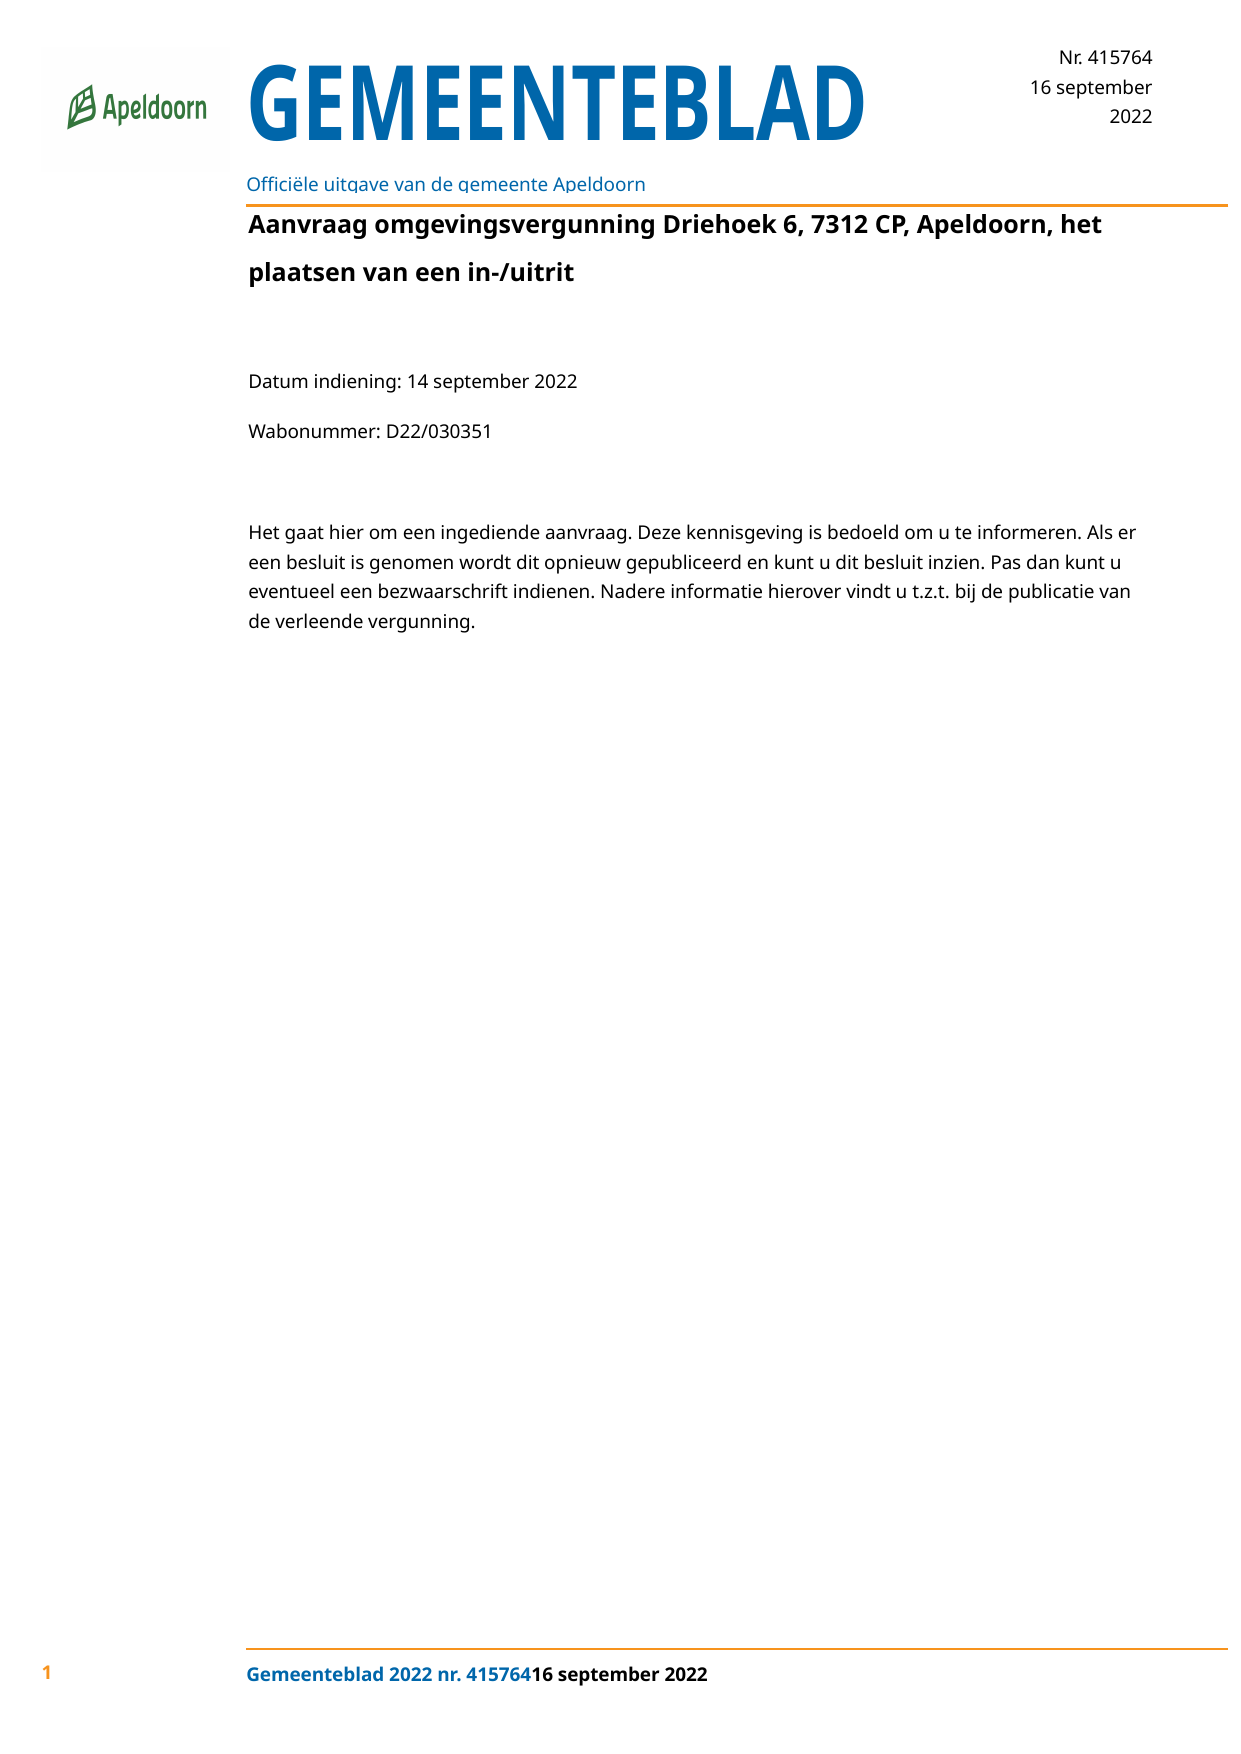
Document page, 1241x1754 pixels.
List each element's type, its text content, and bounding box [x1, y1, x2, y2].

text Datum indiening: 14 september 2022 [248, 368, 1152, 394]
text Wabonummer: D22/030351 [248, 419, 1152, 444]
text Aanvraag omgevingsvergunning Driehoek 6, 7312 CP, Apeldoorn, het plaatsen van een in-/uitrit [248, 207, 1152, 288]
picture [41, 47, 231, 172]
text Het gaat hier om een ingediende aanvraag. Deze kennisgeving is bedoeld om u te informeren. Als er een besluit is genomen wordt dit opnieuw gepubliceerd en kunt u dit besluit inzien. Pas dan kunt u eventueel een bezwaarschrift indienen. Nadere informatie hierover vindt u t.z.t. bij de publicatie van de verleende vergunning. [248, 519, 1152, 634]
